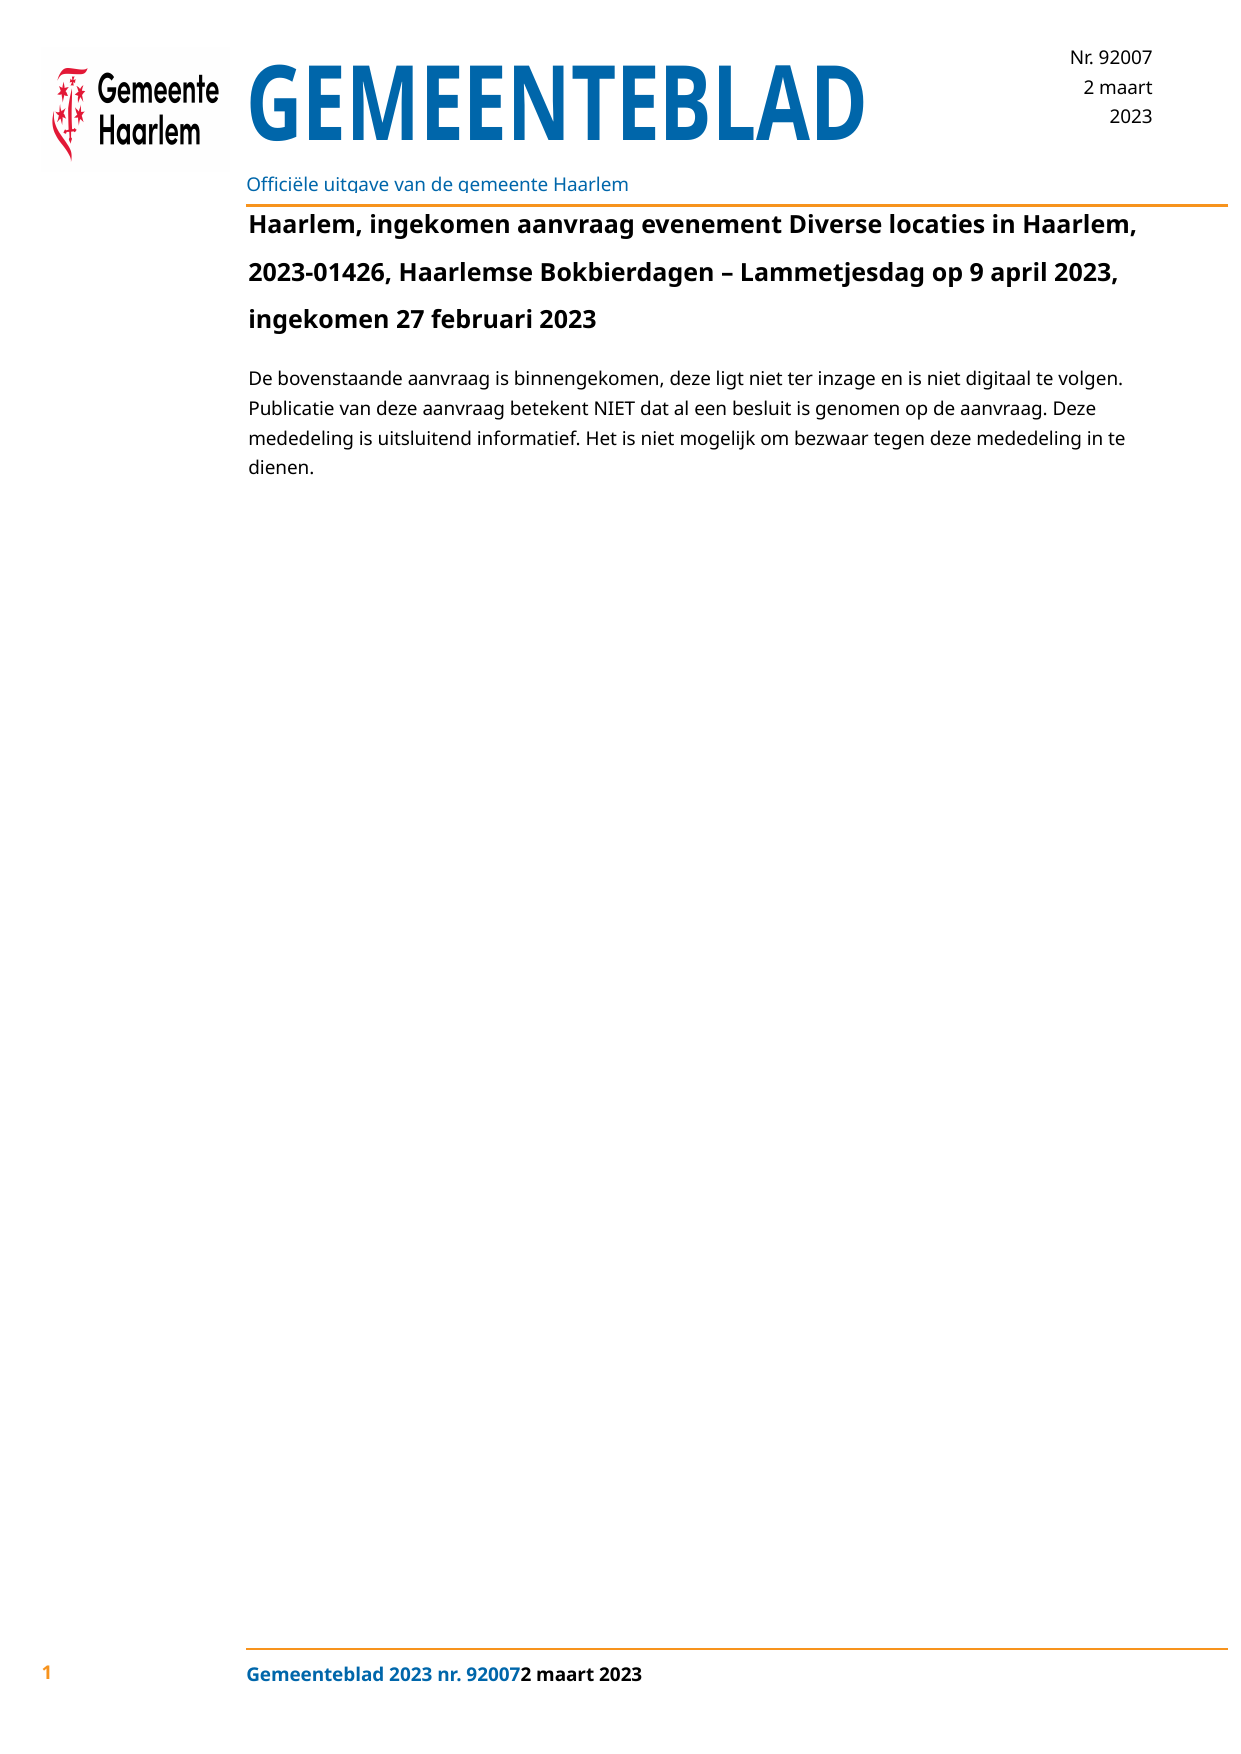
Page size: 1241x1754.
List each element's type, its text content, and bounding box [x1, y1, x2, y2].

text De bovenstaande aanvraag is binnengekomen, deze ligt niet ter inzage en is niet digitaal te volgen. Publicatie van deze aanvraag betekent NIET dat al een besluit is genomen op de aanvraag. Deze mededeling is uitsluitend informatief. Het is niet mogelijk om bezwaar tegen deze mededeling in te dienen. [248, 366, 1152, 480]
picture [41, 47, 231, 172]
text Haarlem, ingekomen aanvraag evenement Diverse locaties in Haarlem, 2023-01426, Haarlemse Bokbierdagen – Lammetjesdag op 9 april 2023, ingekomen 27 februari 2023 [248, 207, 1152, 336]
